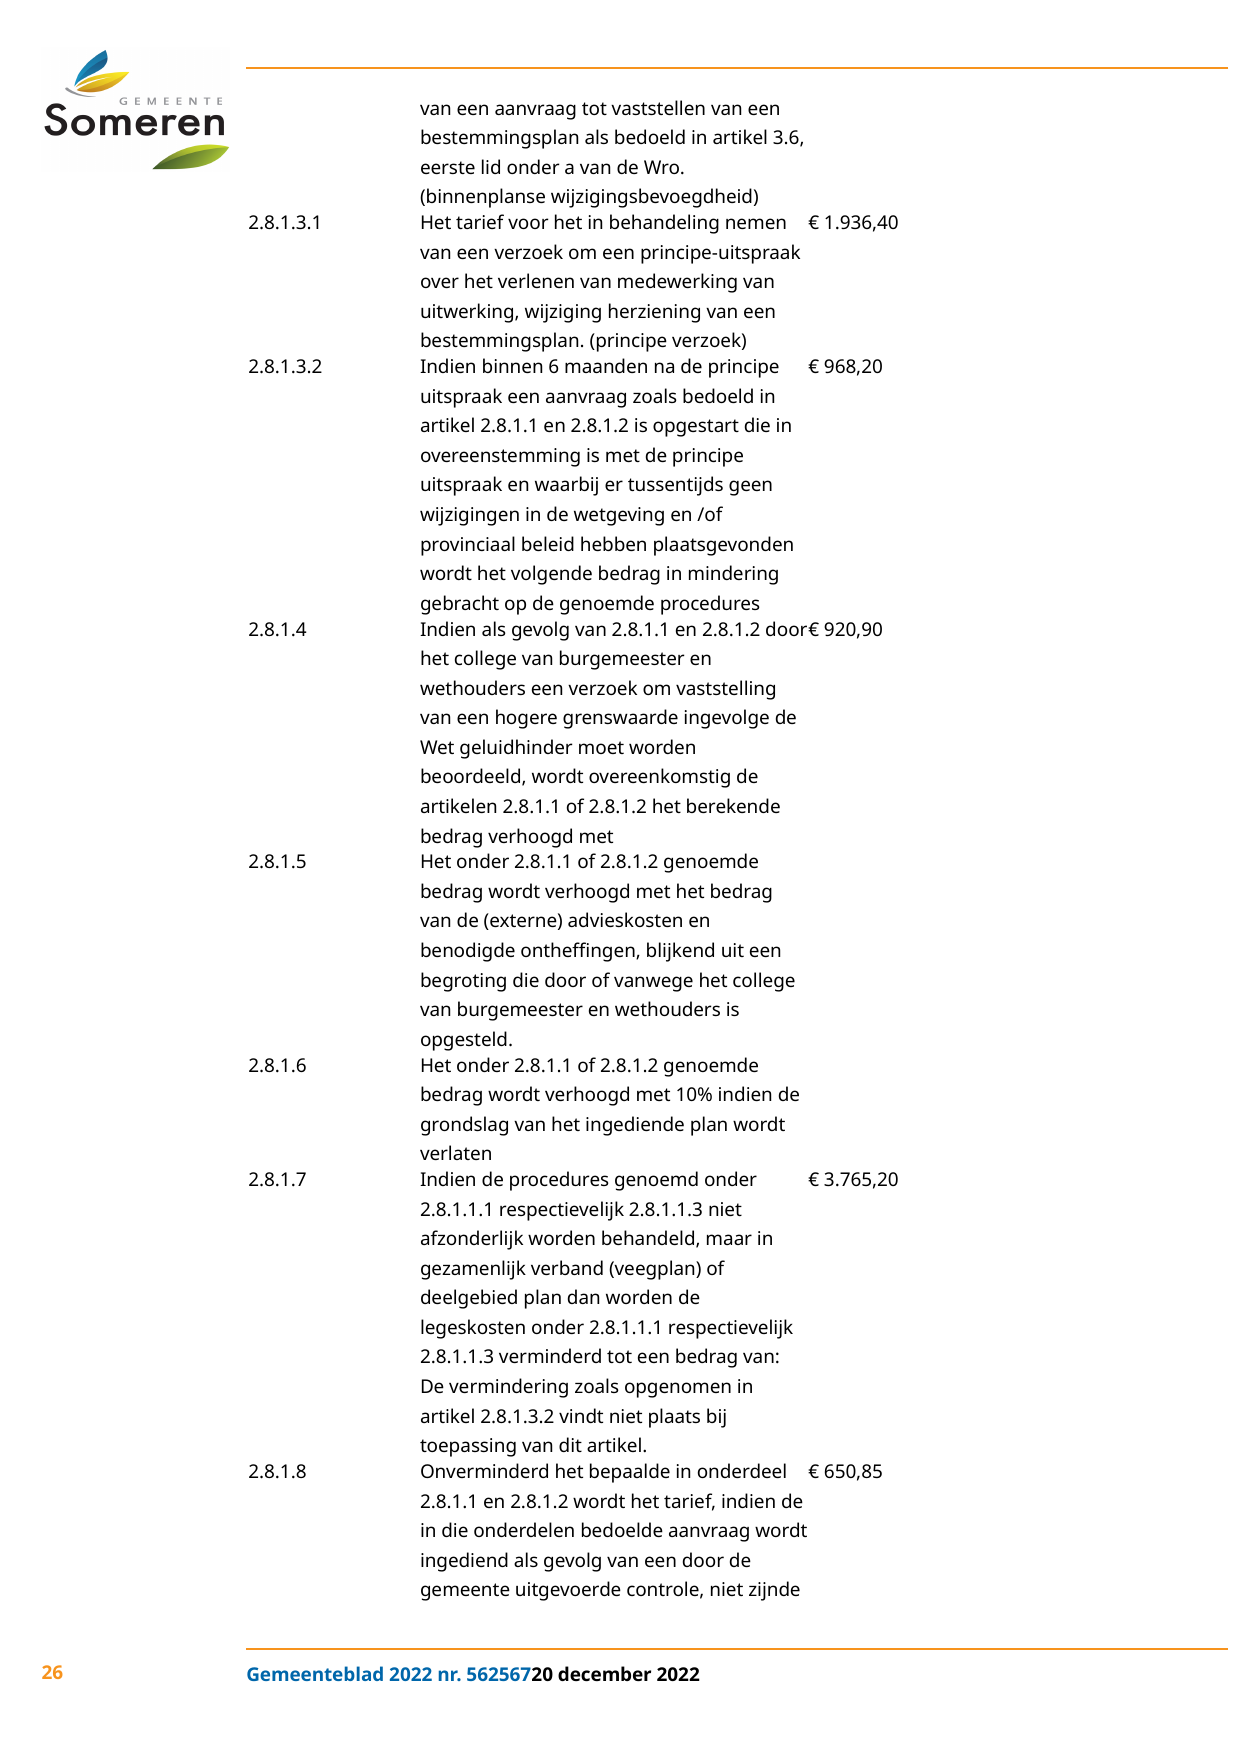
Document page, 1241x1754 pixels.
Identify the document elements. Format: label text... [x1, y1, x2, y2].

table_cell € 920,90 [808, 616, 980, 848]
table_cell Het onder 2.8.1.1 of 2.8.1.2 genoemde bedrag wordt verhoogd met het bedrag van de (externe) advieskosten en benodigde ontheffingen, blijkend uit een begroting die door of vanwege het college van burgemeester en wethouders is opgesteld. [420, 849, 808, 1052]
table_cell 2.8.1.8 [248, 1458, 420, 1602]
table_cell van een aanvraag tot vaststellen van een bestemmingsplan als bedoeld in artikel 3.6, eerste lid onder a van de Wro. (binnenplanse wijzigingsbevoegdheid) [420, 95, 808, 209]
picture [41, 47, 231, 172]
table_cell Onverminderd het bepaalde in onderdeel 2.8.1.1 en 2.8.1.2 wordt het tarief, indien de in die onderdelen bedoelde aanvraag wordt ingediend als gevolg van een door de gemeente uitgevoerde controle, niet zijnde [420, 1458, 808, 1602]
table_cell 2.8.1.3.1 [248, 209, 420, 353]
table_cell [248, 95, 420, 209]
table_cell € 968,20 [808, 353, 980, 616]
table_cell Indien als gevolg van 2.8.1.1 en 2.8.1.2 door het college van burgemeester en wethouders een verzoek om vaststelling van een hogere grenswaarde ingevolge de Wet geluidhinder moet worden beoordeeld, wordt overeenkomstig de artikelen 2.8.1.1 of 2.8.1.2 het berekende bedrag verhoogd met [420, 616, 808, 848]
table_cell 2.8.1.3.2 [248, 353, 420, 616]
table_cell [980, 1166, 1152, 1458]
table_cell Het onder 2.8.1.1 of 2.8.1.2 genoemde bedrag wordt verhoogd met 10% indien de grondslag van het ingediende plan wordt verlaten [420, 1052, 808, 1166]
table_cell [980, 1458, 1152, 1602]
table_cell [980, 616, 1152, 848]
table_cell [808, 95, 980, 209]
table_cell [980, 849, 1152, 1052]
table_cell € 3.765,20 [808, 1166, 980, 1458]
table_cell [980, 1052, 1152, 1166]
table_cell Indien de procedures genoemd onder 2.8.1.1.1 respectievelijk 2.8.1.1.3 niet afzonderlijk worden behandeld, maar in gezamenlijk verband (veegplan) of deelgebied plan dan worden de legeskosten onder 2.8.1.1.1 respectievelijk 2.8.1.1.3 verminderd tot een bedrag van: De vermindering zoals opgenomen in artikel 2.8.1.3.2 vindt niet plaats bij toepassing van dit artikel. [420, 1166, 808, 1458]
table_cell 2.8.1.6 [248, 1052, 420, 1166]
table_cell [808, 1052, 980, 1166]
table_cell € 650,85 [808, 1458, 980, 1602]
table_cell Het tarief voor het in behandeling nemen van een verzoek om een principe-uitspraak over het verlenen van medewerking van uitwerking, wijziging herziening van een bestemmingsplan. (principe verzoek) [420, 209, 808, 353]
table_cell € 1.936,40 [808, 209, 980, 353]
table_cell Indien binnen 6 maanden na de principe uitspraak een aanvraag zoals bedoeld in artikel 2.8.1.1 en 2.8.1.2 is opgestart die in overeenstemming is met de principe uitspraak en waarbij er tussentijds geen wijzigingen in de wetgeving en /of provinciaal beleid hebben plaatsgevonden wordt het volgende bedrag in mindering gebracht op de genoemde procedures [420, 353, 808, 616]
table_cell [980, 209, 1152, 353]
table_cell [980, 353, 1152, 616]
table_cell [808, 849, 980, 1052]
table_cell [980, 95, 1152, 209]
table_cell 2.8.1.5 [248, 849, 420, 1052]
table_cell 2.8.1.4 [248, 616, 420, 848]
table_cell 2.8.1.7 [248, 1166, 420, 1458]
